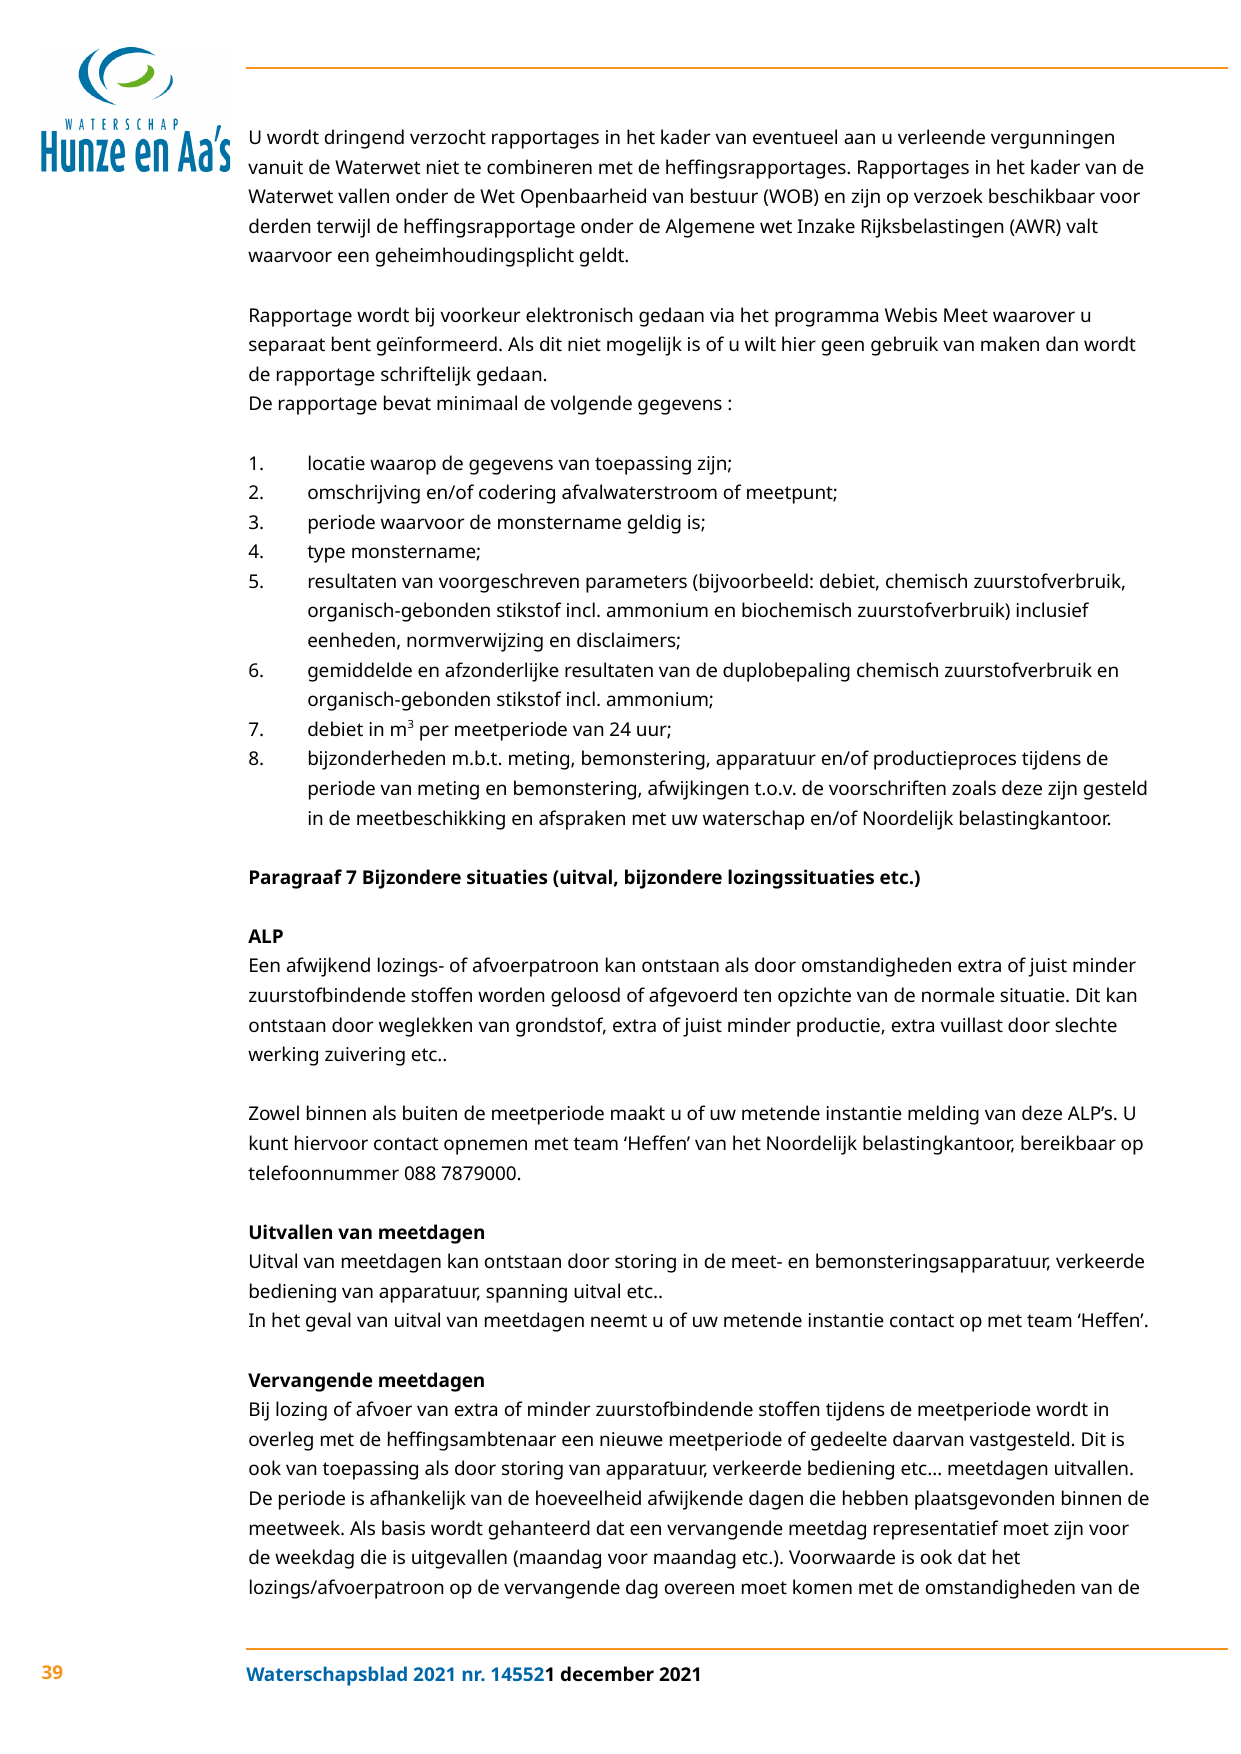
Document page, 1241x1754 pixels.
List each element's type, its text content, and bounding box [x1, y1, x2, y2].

text Uitvallen van meetdagen [248, 1219, 1152, 1245]
list type monstername; [248, 538, 1152, 564]
list bijzonderheden m.b.t. meting, bemonstering, apparatuur en/of productieproces tijdens de periode van meting en bemonstering, afwijkingen t.o.v. de voorschriften zoals deze zijn gesteld in de meetbeschikking en afspraken met uw waterschap en/of Noordelijk belastingkantoor. [248, 746, 1152, 831]
picture [41, 47, 231, 172]
list omschrijving en/of codering afvalwaterstroom of meetpunt; [248, 479, 1152, 505]
list debiet in m3 per meetperiode van 24 uur; [248, 716, 1152, 742]
text U wordt dringend verzocht rapportages in het kader van eventueel aan u verleende vergunningen vanuit de Waterwet niet te combineren met de heffingsrapportages. Rapportages in het kader van de Waterwet vallen onder de Wet Openbaarheid van bestuur (WOB) en zijn op verzoek beschikbaar voor derden terwijl de heffingsrapportage onder de Algemene wet Inzake Rijksbelastingen (AWR) valt waarvoor een geheimhoudingsplicht geldt. [248, 124, 1152, 268]
text Vervangende meetdagen [248, 1367, 1152, 1393]
text Paragraaf 7 Bijzondere situaties (uitval, bijzondere lozingssituaties etc.) [248, 864, 1152, 890]
picture [47, 154, 51, 172]
list locatie waarop de gegevens van toepassing zijn; [248, 450, 1152, 476]
text Bij lozing of afvoer van extra of minder zuurstofbindende stoffen tijdens de meetperiode wordt in overleg met de heffingsambtenaar een nieuwe meetperiode of gedeelte daarvan vastgesteld. Dit is ook van toepassing als door storing van apparatuur, verkeerde bediening etc… meetdagen uitvallen. [248, 1396, 1152, 1481]
picture [226, 145, 231, 156]
text Rapportage wordt bij voorkeur elektronisch gedaan via het programma Webis Meet waarover u separaat bent geïnformeerd. Als dit niet mogelijk is of u wilt hier geen gebruik van maken dan wordt de rapportage schriftelijk gedaan. [248, 302, 1152, 387]
text Een afwijkend lozings- of afvoerpatroon kan ontstaan als door omstandigheden extra of juist minder zuurstofbindende stoffen worden geloosd of afgevoerd ten opzichte van de normale situatie. Dit kan ontstaan door weglekken van grondstof, extra of juist minder productie, extra vuillast door slechte werking zuivering etc.. [248, 953, 1152, 1067]
list gemiddelde en afzonderlijke resultaten van de duplobepaling chemisch zuurstofverbruik en organisch-gebonden stikstof incl. ammonium; [248, 657, 1152, 712]
text Zowel binnen als buiten de meetperiode maakt u of uw metende instantie melding van deze ALP’s. U kunt hiervoor contact opnemen met team ‘Heffen’ van het Noordelijk belastingkantoor, bereikbaar op telefoonnummer 088 7879000. [248, 1101, 1152, 1186]
list resultaten van voorgeschreven parameters (bijvoorbeeld: debiet, chemisch zuurstofverbruik, organisch-gebonden stikstof incl. ammonium en biochemisch zuurstofverbruik) inclusief eenheden, normverwijzing en disclaimers; [248, 568, 1152, 653]
text ALP [248, 923, 1152, 949]
text De periode is afhankelijk van de hoeveelheid afwijkende dagen die hebben plaatsgevonden binnen de meetweek. Als basis wordt gehanteerd dat een vervangende meetdag representatief moet zijn voor de weekdag die is uitgevallen (maandag voor maandag etc.). Voorwaarde is ook dat het lozings/afvoerpatroon op de vervangende dag overeen moet komen met de omstandigheden van de [248, 1485, 1152, 1600]
list periode waarvoor de monstername geldig is; [248, 509, 1152, 535]
text In het geval van uitval van meetdagen neemt u of uw metende instantie contact op met team ‘Heffen’. [248, 1308, 1152, 1333]
picture [183, 163, 191, 172]
text De rapportage bevat minimaal de volgende gegevens : [248, 391, 1152, 416]
text Uitval van meetdagen kan ontstaan door storing in de meet- en bemonsteringsapparatuur, verkeerde bediening van apparatuur, spanning uitval etc.. [248, 1248, 1152, 1304]
